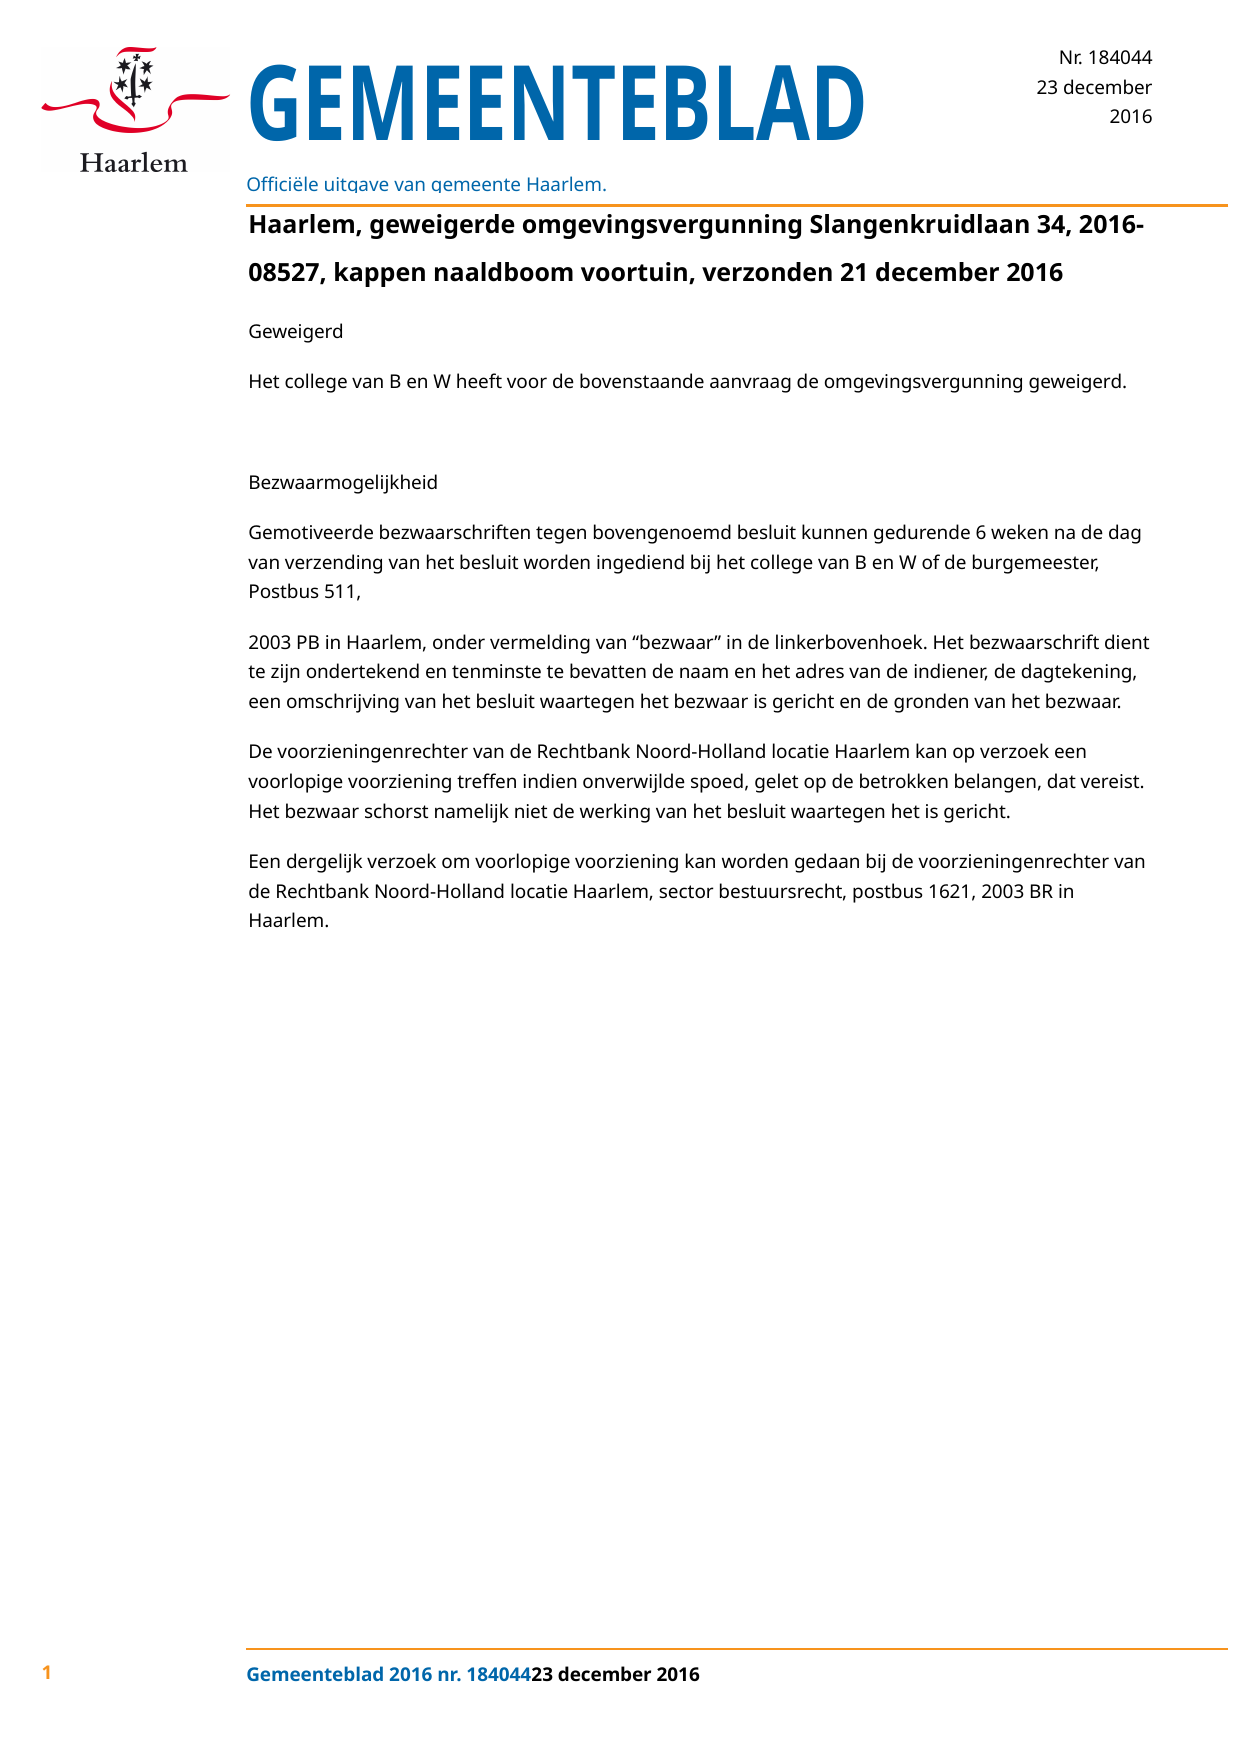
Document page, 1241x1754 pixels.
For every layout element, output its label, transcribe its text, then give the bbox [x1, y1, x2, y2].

text Bezwaarmogelijkheid [248, 469, 1152, 495]
text Haarlem, geweigerde omgevingsvergunning Slangenkruidlaan 34, 2016-08527, kappen naaldboom voortuin, verzonden 21 december 2016 [248, 207, 1152, 288]
text Een dergelijk verzoek om voorlopige voorziening kan worden gedaan bij de voorzieningenrechter van de Rechtbank Noord-Holland locatie Haarlem, sector bestuursrecht, postbus 1621, 2003 BR in Haarlem. [248, 848, 1152, 933]
text 2003 PB in Haarlem, onder vermelding van “bezwaar” in de linkerbovenhoek. Het bezwaarschrift dient te zijn ondertekend en tenminste te bevatten de naam en het adres van de indiener, de dagtekening, een omschrijving van het besluit waartegen het bezwaar is gericht en de gronden van het bezwaar. [248, 629, 1152, 714]
text De voorzieningenrechter van de Rechtbank Noord-Holland locatie Haarlem kan op verzoek een voorlopige voorziening treffen indien onverwijlde spoed, gelet op de betrokken belangen, dat vereist. Het bezwaar schorst namelijk niet de werking van het besluit waartegen het is gericht. [248, 739, 1152, 824]
text Gemotiveerde bezwaarschriften tegen bovengenoemd besluit kunnen gedurende 6 weken na de dag van verzending van het besluit worden ingediend bij het college van B en W of de burgemeester, Postbus 511, [248, 519, 1152, 604]
text Het college van B en W heeft voor de bovenstaande aanvraag de omgevingsvergunning geweigerd. [248, 368, 1152, 394]
text Geweigerd [248, 318, 1152, 344]
picture [41, 47, 231, 172]
